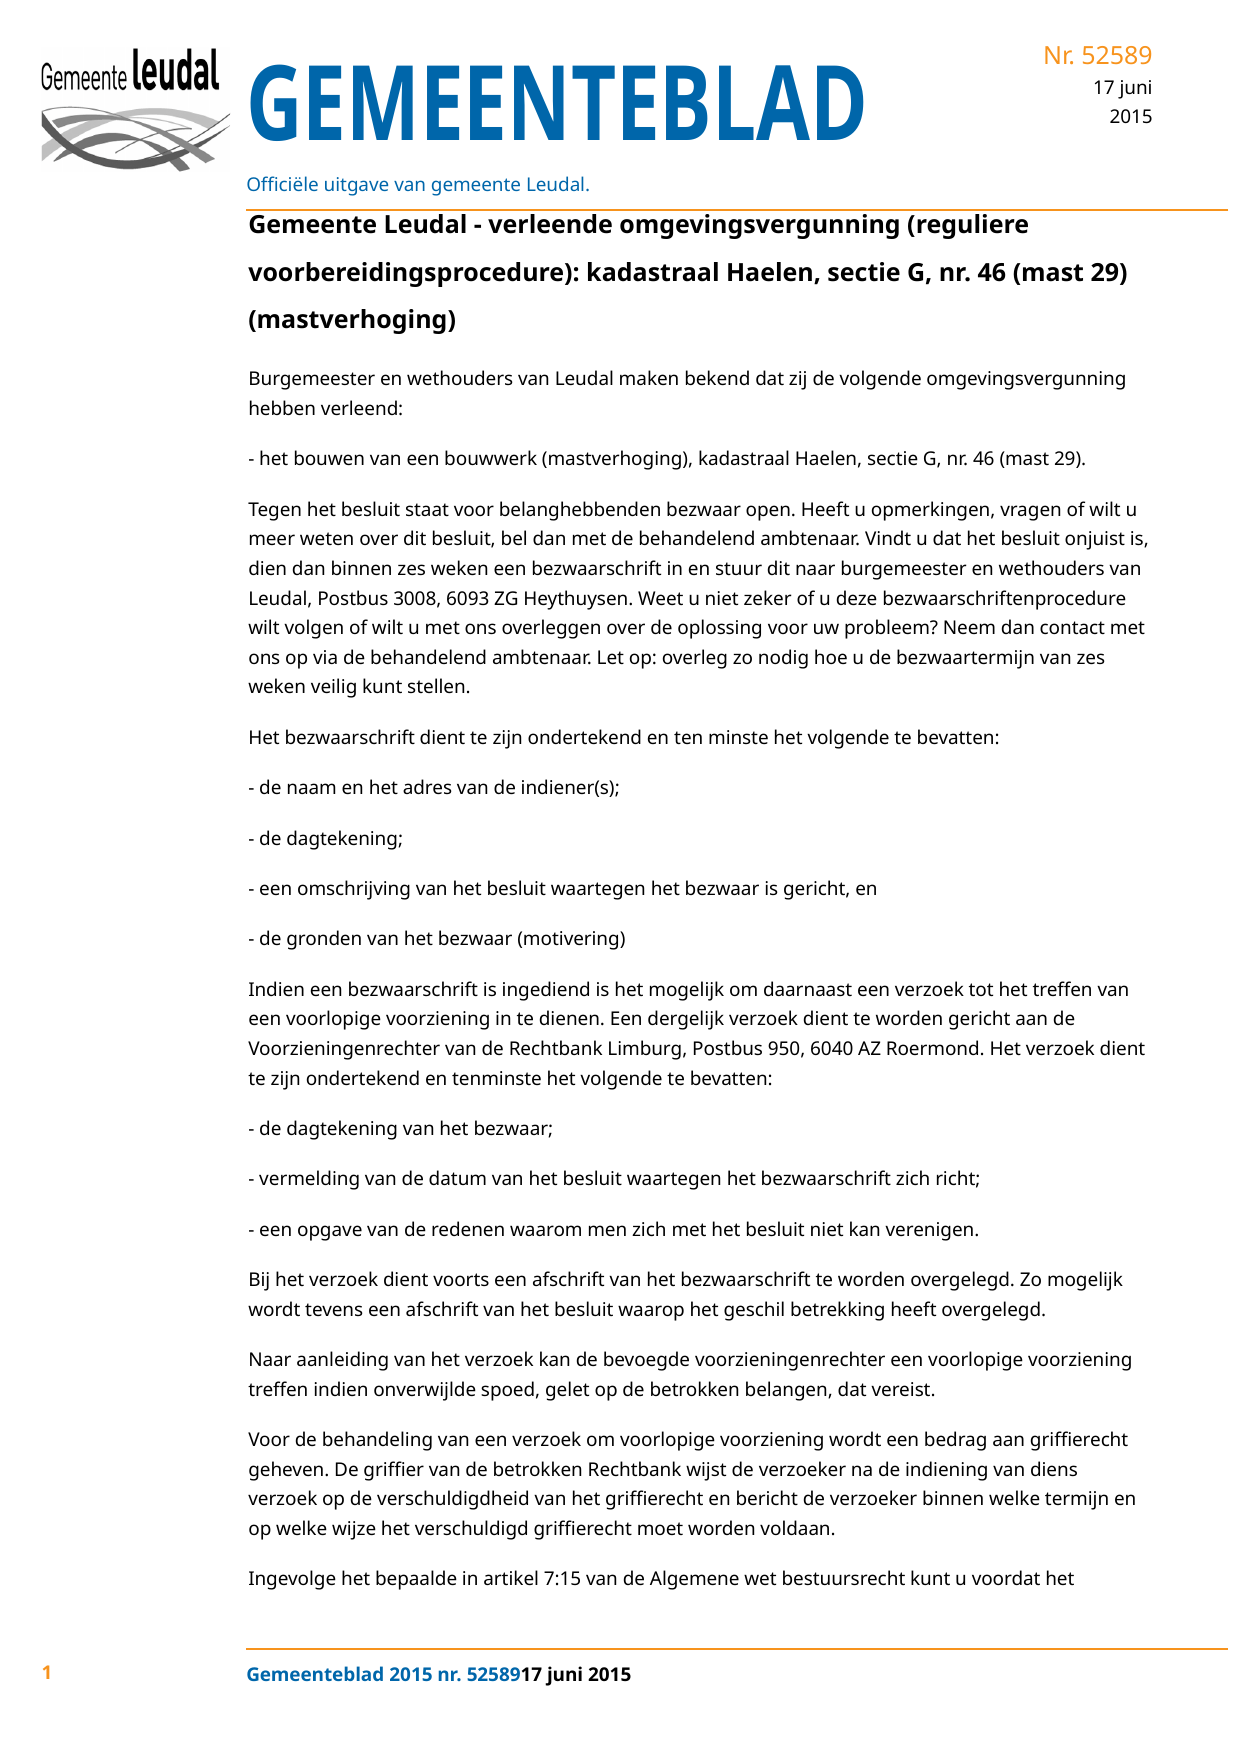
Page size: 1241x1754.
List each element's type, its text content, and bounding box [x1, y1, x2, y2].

text Ingevolge het bepaalde in artikel 7:15 van de Algemene wet bestuursrecht kunt u voordat het [248, 1566, 1152, 1591]
picture [41, 47, 231, 172]
text - vermelding van de datum van het besluit waartegen het bezwaarschrift zich richt; [248, 1166, 1152, 1191]
text Het bezwaarschrift dient te zijn ondertekend en ten minste het volgende te bevatten: [248, 724, 1152, 749]
text Tegen het besluit staat voor belanghebbenden bezwaar open. Heeft u opmerkingen, vragen of wilt u meer weten over dit besluit, bel dan met de behandelend ambtenaar. Vindt u dat het besluit onjuist is, dien dan binnen zes weken een bezwaarschrift in en stuur dit naar burgemeester en wethouders van Leudal, Postbus 3008, 6093 ZG Heythuysen. Weet u niet zeker of u deze bezwaarschriftenprocedure wilt volgen of wilt u met ons overleggen over de oplossing voor uw probleem? Neem dan contact met ons op via de behandelend ambtenaar. Let op: overleg zo nodig hoe u de bezwaartermijn van zes weken veilig kunt stellen. [248, 496, 1152, 699]
text - de dagtekening van het bezwaar; [248, 1115, 1152, 1141]
text Naar aanleiding van het verzoek kan de bevoegde voorzieningenrechter een voorlopige voorziening treffen indien onverwijlde spoed, gelet op de betrokken belangen, dat vereist. [248, 1346, 1152, 1402]
text - het bouwen van een bouwwerk (mastverhoging), kadastraal Haelen, sectie G, nr. 46 (mast 29). [248, 446, 1152, 471]
text Voor de behandeling van een verzoek om voorlopige voorziening wordt een bedrag aan griffierecht geheven. De griffier van de betrokken Rechtbank wijst de verzoeker na de indiening van diens verzoek op de verschuldigdheid van het griffierecht en bericht de verzoeker binnen welke termijn en op welke wijze het verschuldigd griffierecht moet worden voldaan. [248, 1426, 1152, 1541]
text - de gronden van het bezwaar (motivering) [248, 926, 1152, 951]
text Bij het verzoek dient voorts een afschrift van het bezwaarschrift te worden overgelegd. Zo mogelijk wordt tevens een afschrift van het besluit waarop het geschil betrekking heeft overgelegd. [248, 1266, 1152, 1322]
text - de naam en het adres van de indiener(s); [248, 774, 1152, 800]
text - een omschrijving van het besluit waartegen het bezwaar is gericht, en [248, 875, 1152, 901]
text - de dagtekening; [248, 825, 1152, 850]
text Burgemeester en wethouders van Leudal maken bekend dat zij de volgende omgevingsvergunning hebben verleend: [248, 366, 1152, 421]
text Indien een bezwaarschrift is ingediend is het mogelijk om daarnaast een verzoek tot het treffen van een voorlopige voorziening in te dienen. Een dergelijk verzoek dient te worden gericht aan de Voorzieningenrechter van de Rechtbank Limburg, Postbus 950, 6040 AZ Roermond. Het verzoek dient te zijn ondertekend en tenminste het volgende te bevatten: [248, 976, 1152, 1090]
text Gemeente Leudal - verleende omgevingsvergunning (reguliere voorbereidingsprocedure): kadastraal Haelen, sectie G, nr. 46 (mast 29) (mastverhoging) [248, 211, 1152, 336]
text - een opgave van de redenen waarom men zich met het besluit niet kan verenigen. [248, 1216, 1152, 1242]
